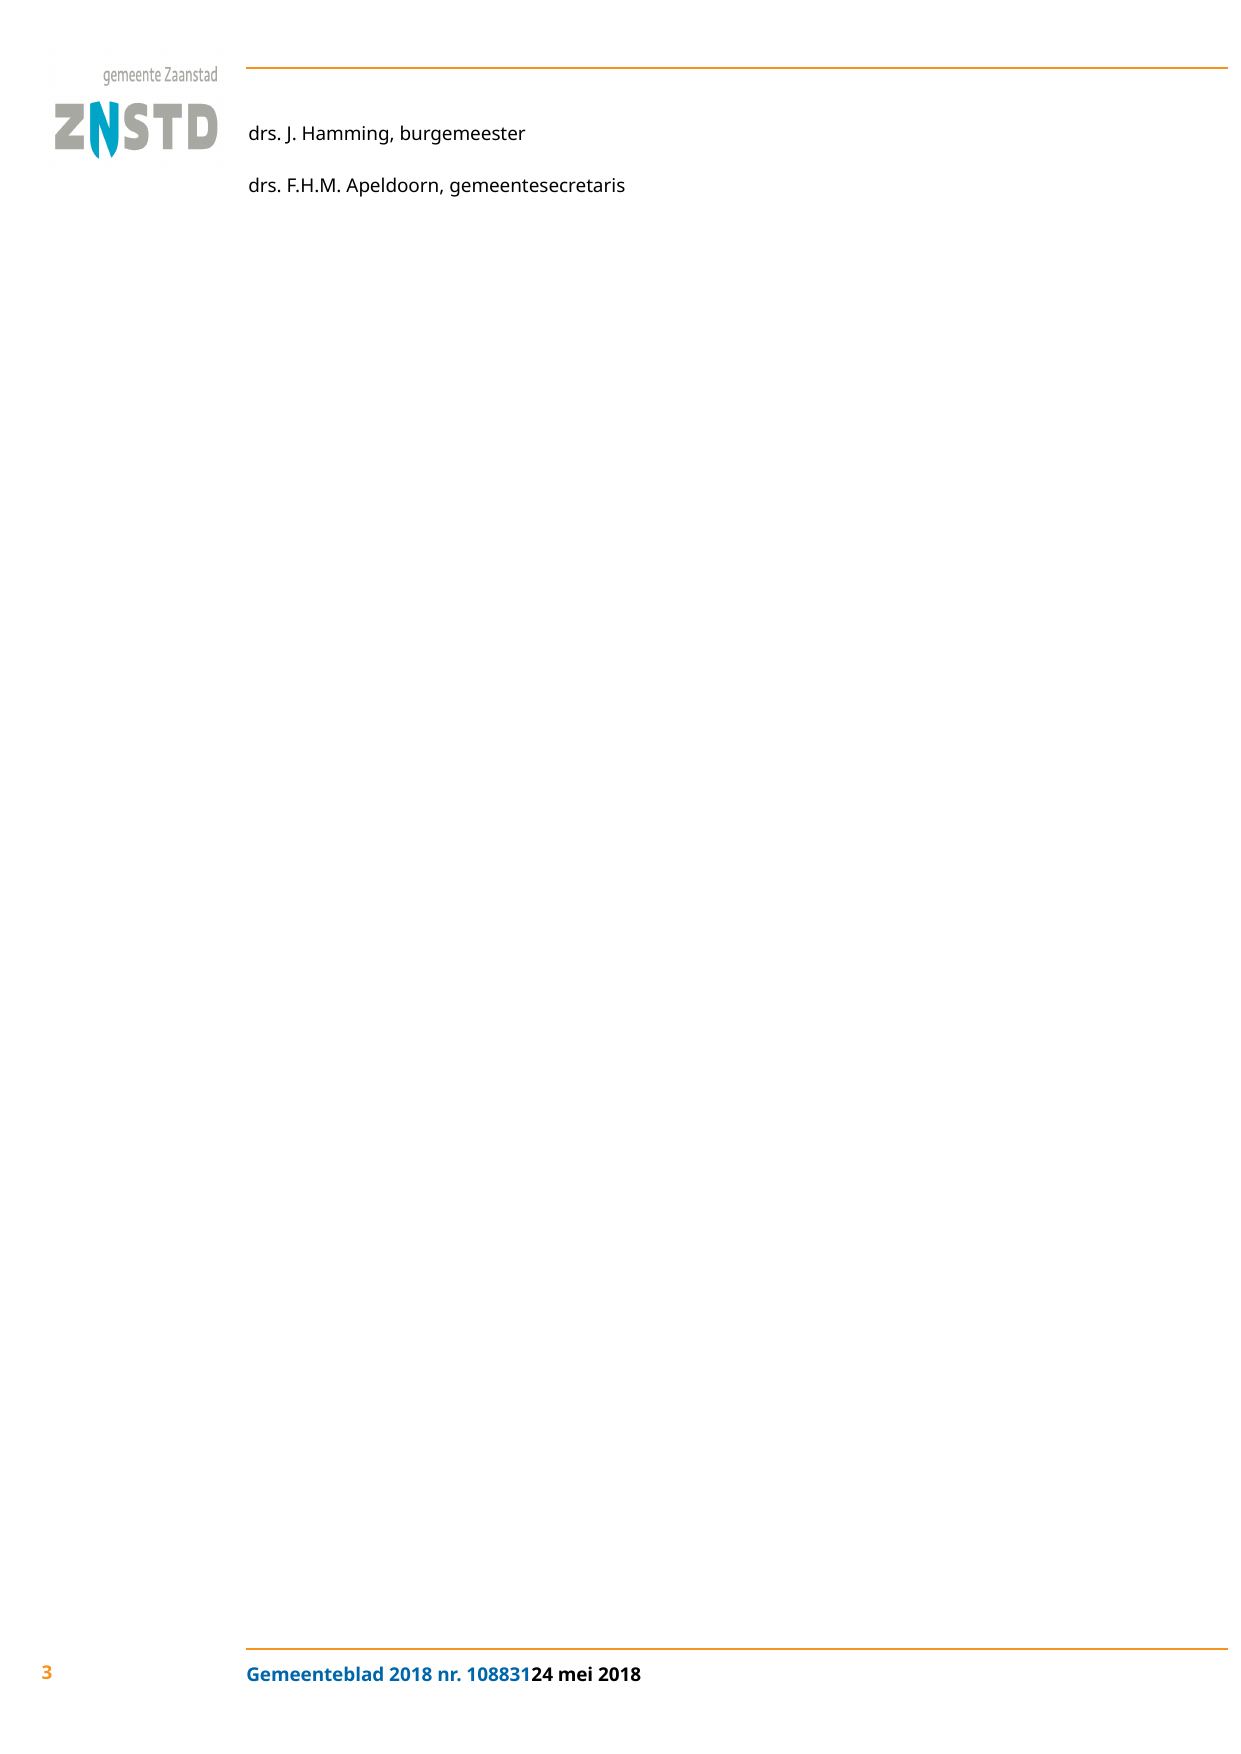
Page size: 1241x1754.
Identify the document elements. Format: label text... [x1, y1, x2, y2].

picture [41, 47, 231, 172]
text drs. J. Hamming, burgemeester [248, 121, 1152, 146]
text drs. F.H.M. Apeldoorn, gemeentesecretaris [248, 172, 1152, 198]
